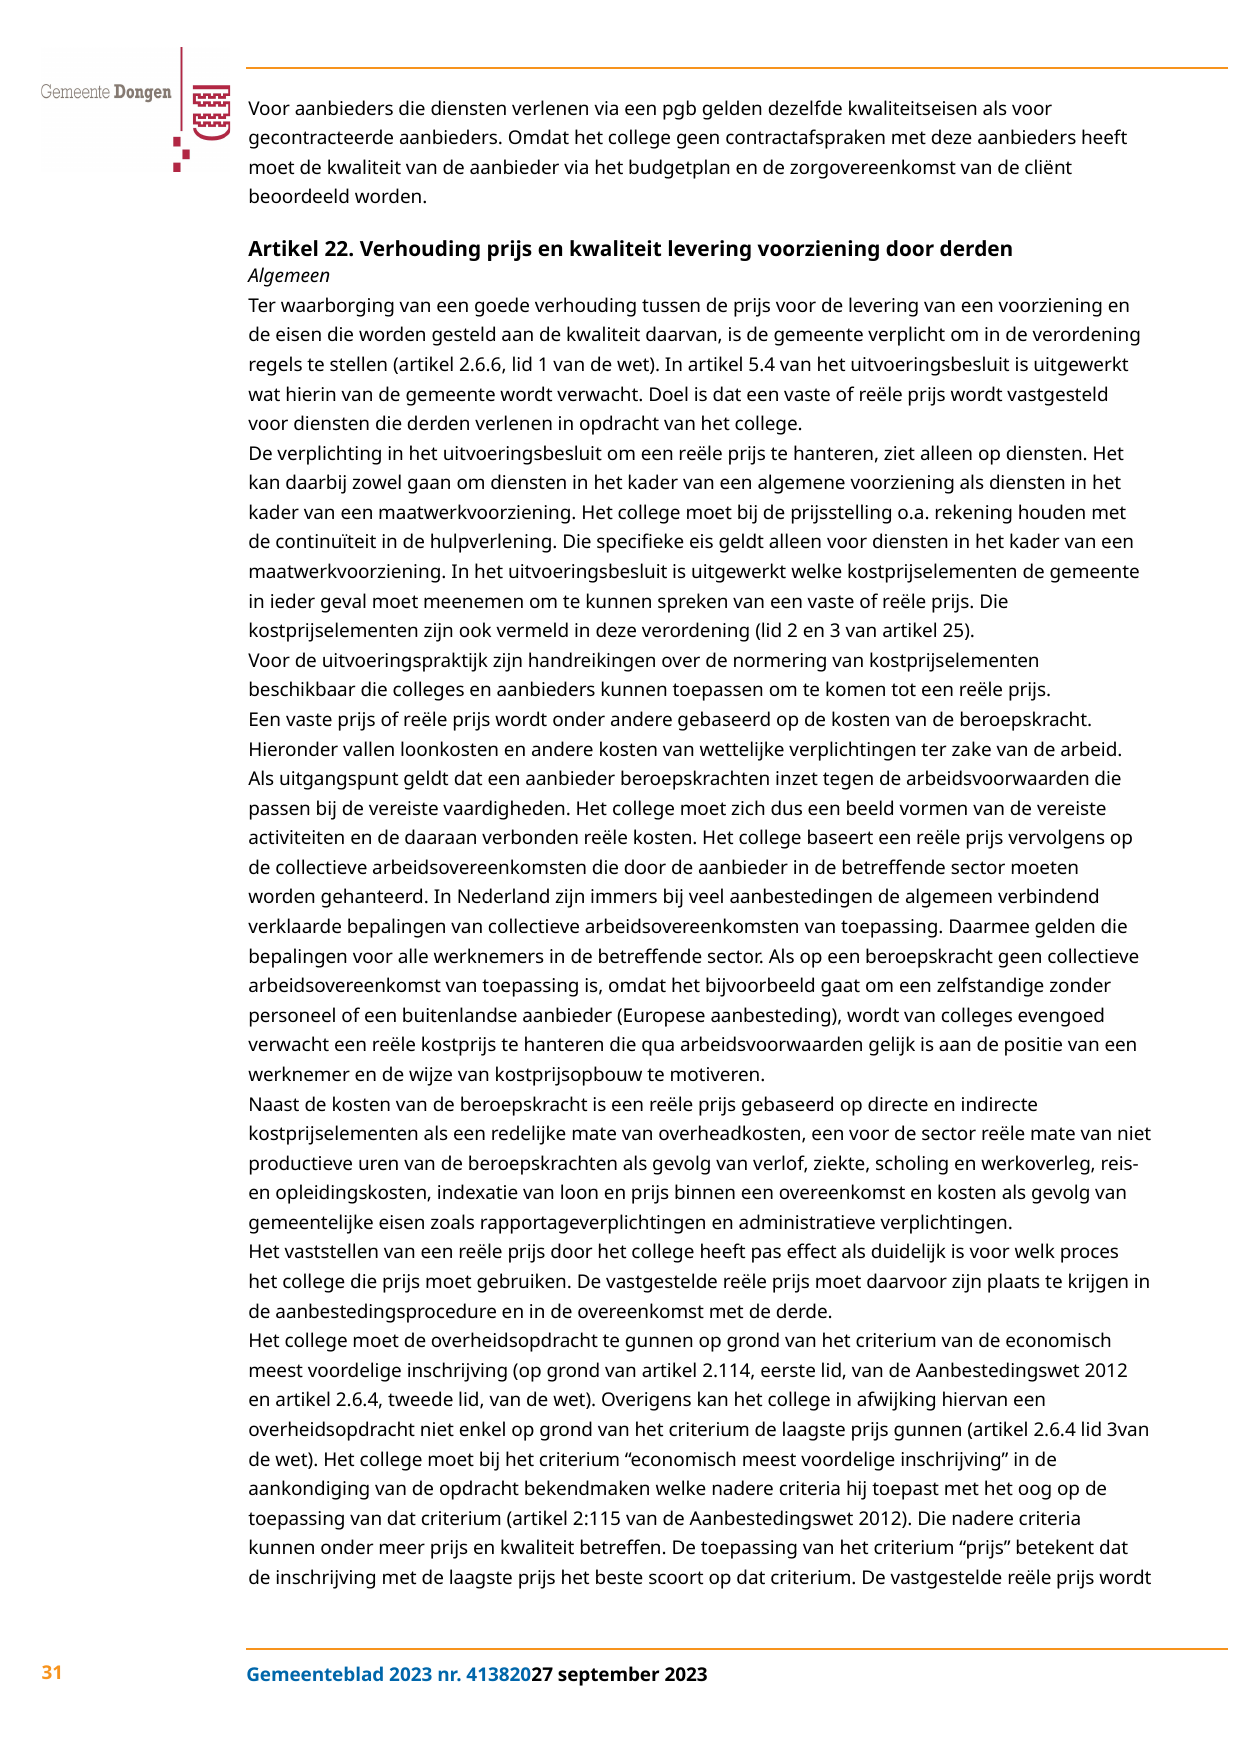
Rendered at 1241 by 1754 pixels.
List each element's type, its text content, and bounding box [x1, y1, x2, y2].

picture [41, 47, 231, 172]
text Het vaststellen van een reële prijs door het college heeft pas effect als duidelijk is voor welk proces het college die prijs moet gebruiken. De vastgestelde reële prijs moet daarvoor zijn plaats te krijgen in de aanbestedingsprocedure en in de overeenkomst met de derde. [248, 1239, 1152, 1323]
text Ter waarborging van een goede verhouding tussen de prijs voor de levering van een voorziening en de eisen die worden gesteld aan de kwaliteit daarvan, is de gemeente verplicht om in de verordening regels te stellen (artikel 2.6.6, lid 1 van de wet). In artikel 5.4 van het uitvoeringsbesluit is uitgewerkt wat hierin van de gemeente wordt verwacht. Doel is dat een vaste of reële prijs wordt vastgesteld voor diensten die derden verlenen in opdracht van het college. [248, 292, 1152, 436]
text Het college moet de overheidsopdracht te gunnen op grond van het criterium van de economisch meest voordelige inschrijving (op grond van artikel 2.114, eerste lid, van de Aanbestedingswet 2012 en artikel 2.6.4, tweede lid, van de wet). Overigens kan het college in afwijking hiervan een overheidsopdracht niet enkel op grond van het criterium de laagste prijs gunnen (artikel 2.6.4 lid 3van de wet). Het college moet bij het criterium “economisch meest voordelige inschrijving” in de aankondiging van de opdracht bekendmaken welke nadere criteria hij toepast met het oog op de toepassing van dat criterium (artikel 2:115 van de Aanbestedingswet 2012). Die nadere criteria kunnen onder meer prijs en kwaliteit betreffen. De toepassing van het criterium “prijs” betekent dat de inschrijving met de laagste prijs het beste scoort op dat criterium. De vastgestelde reële prijs wordt [248, 1327, 1152, 1590]
text Een vaste prijs of reële prijs wordt onder andere gebaseerd op de kosten van de beroepskracht. Hieronder vallen loonkosten en andere kosten van wettelijke verplichtingen ter zake van de arbeid. Als uitgangspunt geldt dat een aanbieder beroepskrachten inzet tegen de arbeidsvoorwaarden die passen bij de vereiste vaardigheden. Het college moet zich dus een beeld vormen van de vereiste activiteiten en de daaraan verbonden reële kosten. Het college baseert een reële prijs vervolgens op de collectieve arbeidsovereenkomsten die door de aanbieder in de betreffende sector moeten worden gehanteerd. In Nederland zijn immers bij veel aanbestedingen de algemeen verbindend verklaarde bepalingen van collectieve arbeidsovereenkomsten van toepassing. Daarmee gelden die bepalingen voor alle werknemers in de betreffende sector. Als op een beroepskracht geen collectieve arbeidsovereenkomst van toepassing is, omdat het bijvoorbeeld gaat om een zelfstandige zonder personeel of een buitenlandse aanbieder (Europese aanbesteding), wordt van colleges evengoed verwacht een reële kostprijs te hanteren die qua arbeidsvoorwaarden gelijk is aan de positie van een werknemer en de wijze van kostprijsopbouw te motiveren. [248, 706, 1152, 1087]
text Algemeen [248, 262, 1152, 288]
text Naast de kosten van de beroepskracht is een reële prijs gebaseerd op directe en indirecte kostprijselementen als een redelijke mate van overheadkosten, een voor de sector reële mate van niet productieve uren van de beroepskrachten als gevolg van verlof, ziekte, scholing en werkoverleg, reis- en opleidingskosten, indexatie van loon en prijs binnen een overeenkomst en kosten als gevolg van gemeentelijke eisen zoals rapportageverplichtingen en administratieve verplichtingen. [248, 1091, 1152, 1235]
text De verplichting in het uitvoeringsbesluit om een reële prijs te hanteren, ziet alleen op diensten. Het kan daarbij zowel gaan om diensten in het kader van een algemene voorziening als diensten in het kader van een maatwerkvoorziening. Het college moet bij de prijsstelling o.a. rekening houden met de continuïteit in de hulpverlening. Die specifieke eis geldt alleen voor diensten in het kader van een maatwerkvoorziening. In het uitvoeringsbesluit is uitgewerkt welke kostprijselementen de gemeente in ieder geval moet meenemen om te kunnen spreken van een vaste of reële prijs. Die kostprijselementen zijn ook vermeld in deze verordening (lid 2 en 3 van artikel 25). [248, 440, 1152, 643]
text Artikel 22. Verhouding prijs en kwaliteit levering voorziening door derden [248, 234, 1152, 262]
text Voor de uitvoeringspraktijk zijn handreikingen over de normering van kostprijselementen beschikbaar die colleges en aanbieders kunnen toepassen om te komen tot een reële prijs. [248, 647, 1152, 702]
text Voor aanbieders die diensten verlenen via een pgb gelden dezelfde kwaliteitseisen als voor gecontracteerde aanbieders. Omdat het college geen contractafspraken met deze aanbieders heeft moet de kwaliteit van de aanbieder via het budgetplan en de zorgovereenkomst van de cliënt beoordeeld worden. [248, 95, 1152, 209]
